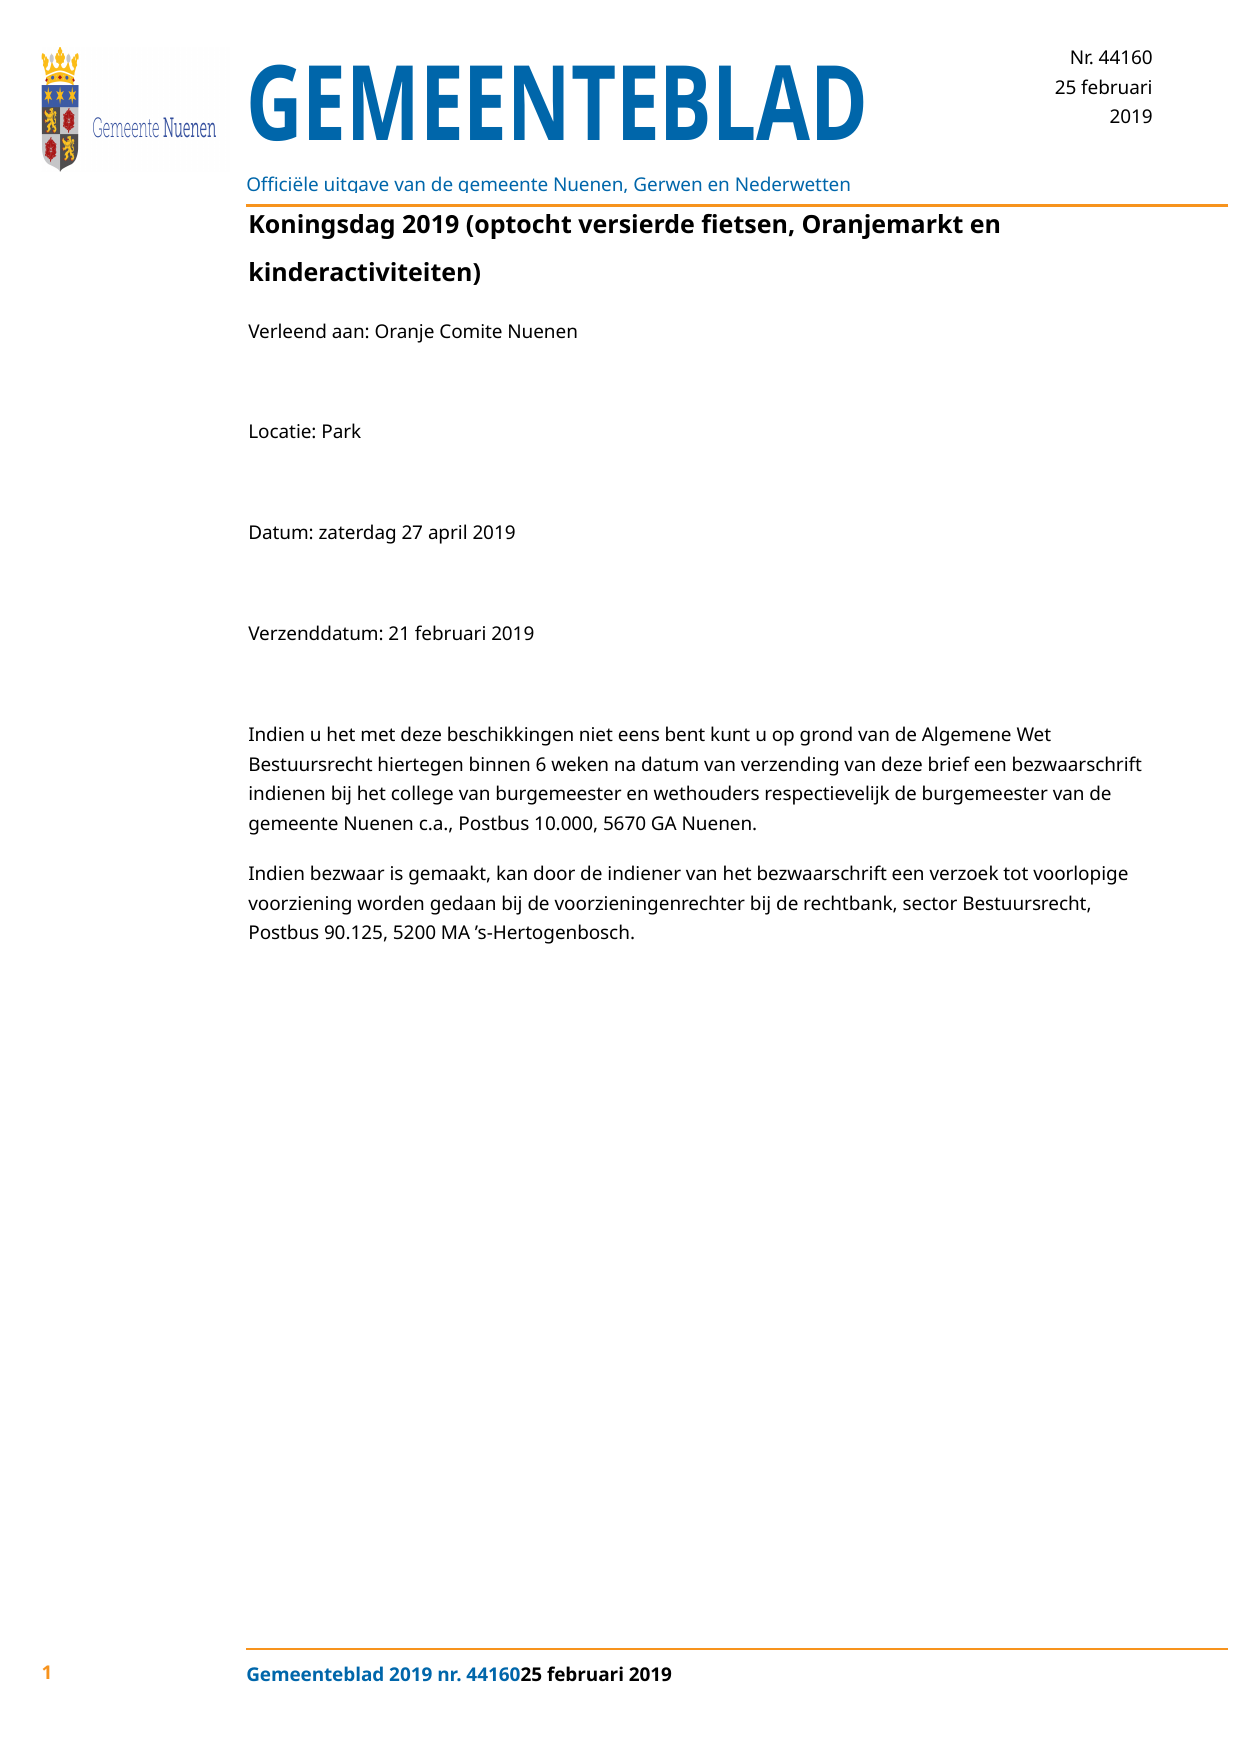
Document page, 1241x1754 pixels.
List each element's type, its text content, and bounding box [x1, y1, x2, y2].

text Locatie: Park [248, 419, 1152, 444]
picture [41, 47, 231, 172]
text Verleend aan: Oranje Comite Nuenen [248, 318, 1152, 344]
text Indien bezwaar is gemaakt, kan door de indiener van het bezwaarschrift een verzoek tot voorlopige voorziening worden gedaan bij de voorzieningenrechter bij de rechtbank, sector Bestuursrecht, Postbus 90.125, 5200 MA ’s-Hertogenbosch. [248, 860, 1152, 945]
text Verzenddatum: 21 februari 2019 [248, 620, 1152, 646]
text Datum: zaterdag 27 april 2019 [248, 519, 1152, 545]
text Indien u het met deze beschikkingen niet eens bent kunt u op grond van de Algemene Wet Bestuursrecht hiertegen binnen 6 weken na datum van verzending van deze brief een bezwaarschrift indienen bij het college van burgemeester en wethouders respectievelijk de burgemeester van de gemeente Nuenen c.a., Postbus 10.000, 5670 GA Nuenen. [248, 721, 1152, 836]
text Koningsdag 2019 (optocht versierde fietsen, Oranjemarkt en kinderactiviteiten) [248, 207, 1152, 288]
